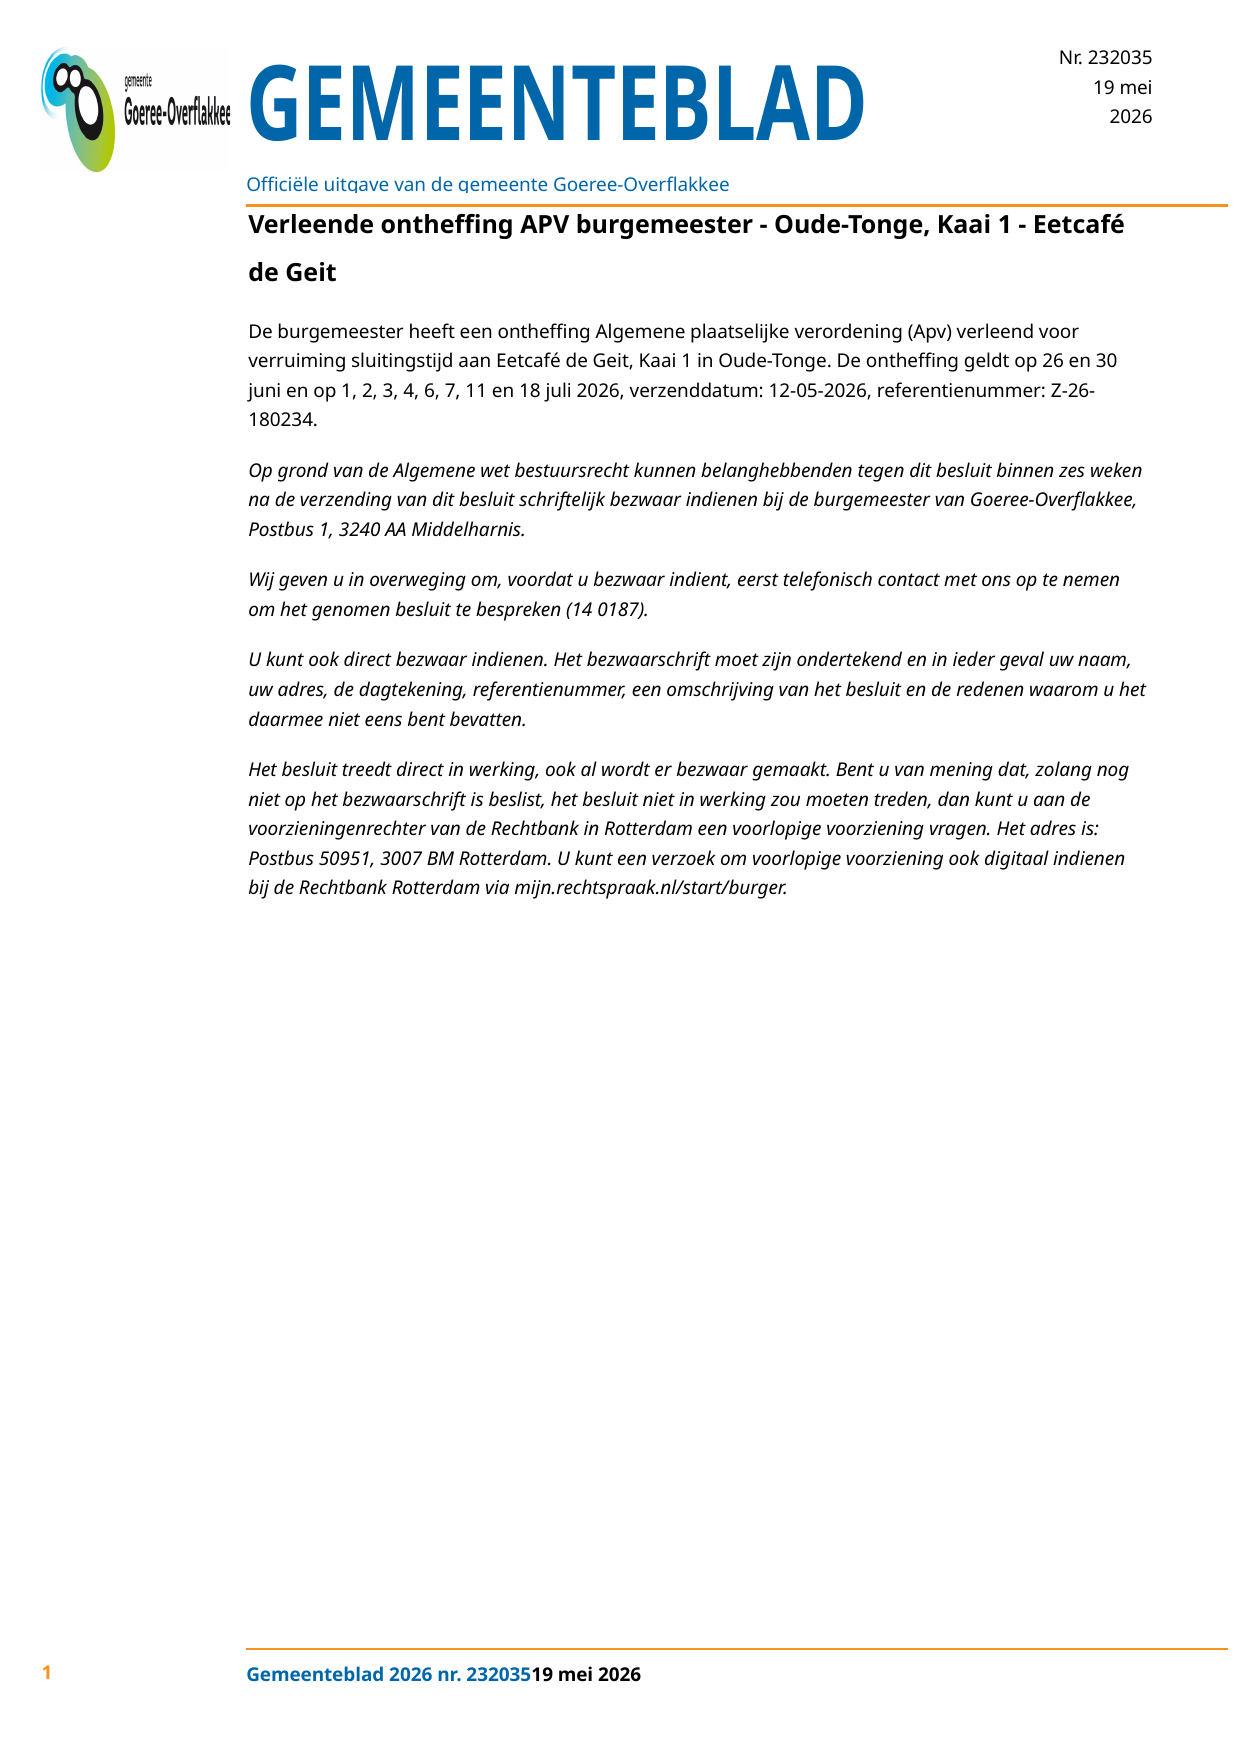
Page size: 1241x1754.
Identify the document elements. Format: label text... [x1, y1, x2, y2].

text U kunt ook direct bezwaar indienen. Het bezwaarschrift moet zijn ondertekend en in ieder geval uw naam, uw adres, de dagtekening, referentienummer, een omschrijving van het besluit en de redenen waarom u het daarmee niet eens bent bevatten. [248, 647, 1152, 732]
text De burgemeester heeft een ontheffing Algemene plaatselijke verordening (Apv) verleend voor verruiming sluitingstijd aan Eetcafé de Geit, Kaai 1 in Oude-Tonge. De ontheffing geldt op 26 en 30 juni en op 1, 2, 3, 4, 6, 7, 11 en 18 juli 2026, verzenddatum: 12-05-2026, referentienummer: Z-26-180234. [248, 318, 1152, 432]
text Het besluit treedt direct in werking, ook al wordt er bezwaar gemaakt. Bent u van mening dat, zolang nog niet op het bezwaarschrift is beslist, het besluit niet in werking zou moeten treden, dan kunt u aan de voorzieningenrechter van de Rechtbank in Rotterdam een voorlopige voorziening vragen. Het adres is: Postbus 50951, 3007 BM Rotterdam. U kunt een verzoek om voorlopige voorziening ook digitaal indienen bij de Rechtbank Rotterdam via mijn.rechtspraak.nl/start/burger. [248, 756, 1152, 900]
picture [41, 47, 231, 172]
text Op grond van de Algemene wet bestuursrecht kunnen belanghebbenden tegen dit besluit binnen zes weken na de verzending van dit besluit schriftelijk bezwaar indienen bij de burgemeester van Goeree-Overflakkee, Postbus 1, 3240 AA Middelharnis. [248, 457, 1152, 542]
text Wij geven u in overweging om, voordat u bezwaar indient, eerst telefonisch contact met ons op te nemen om het genomen besluit te bespreken (14 0187). [248, 567, 1152, 622]
text Verleende ontheffing APV burgemeester - Oude-Tonge, Kaai 1 - Eetcafé de Geit [248, 207, 1152, 288]
